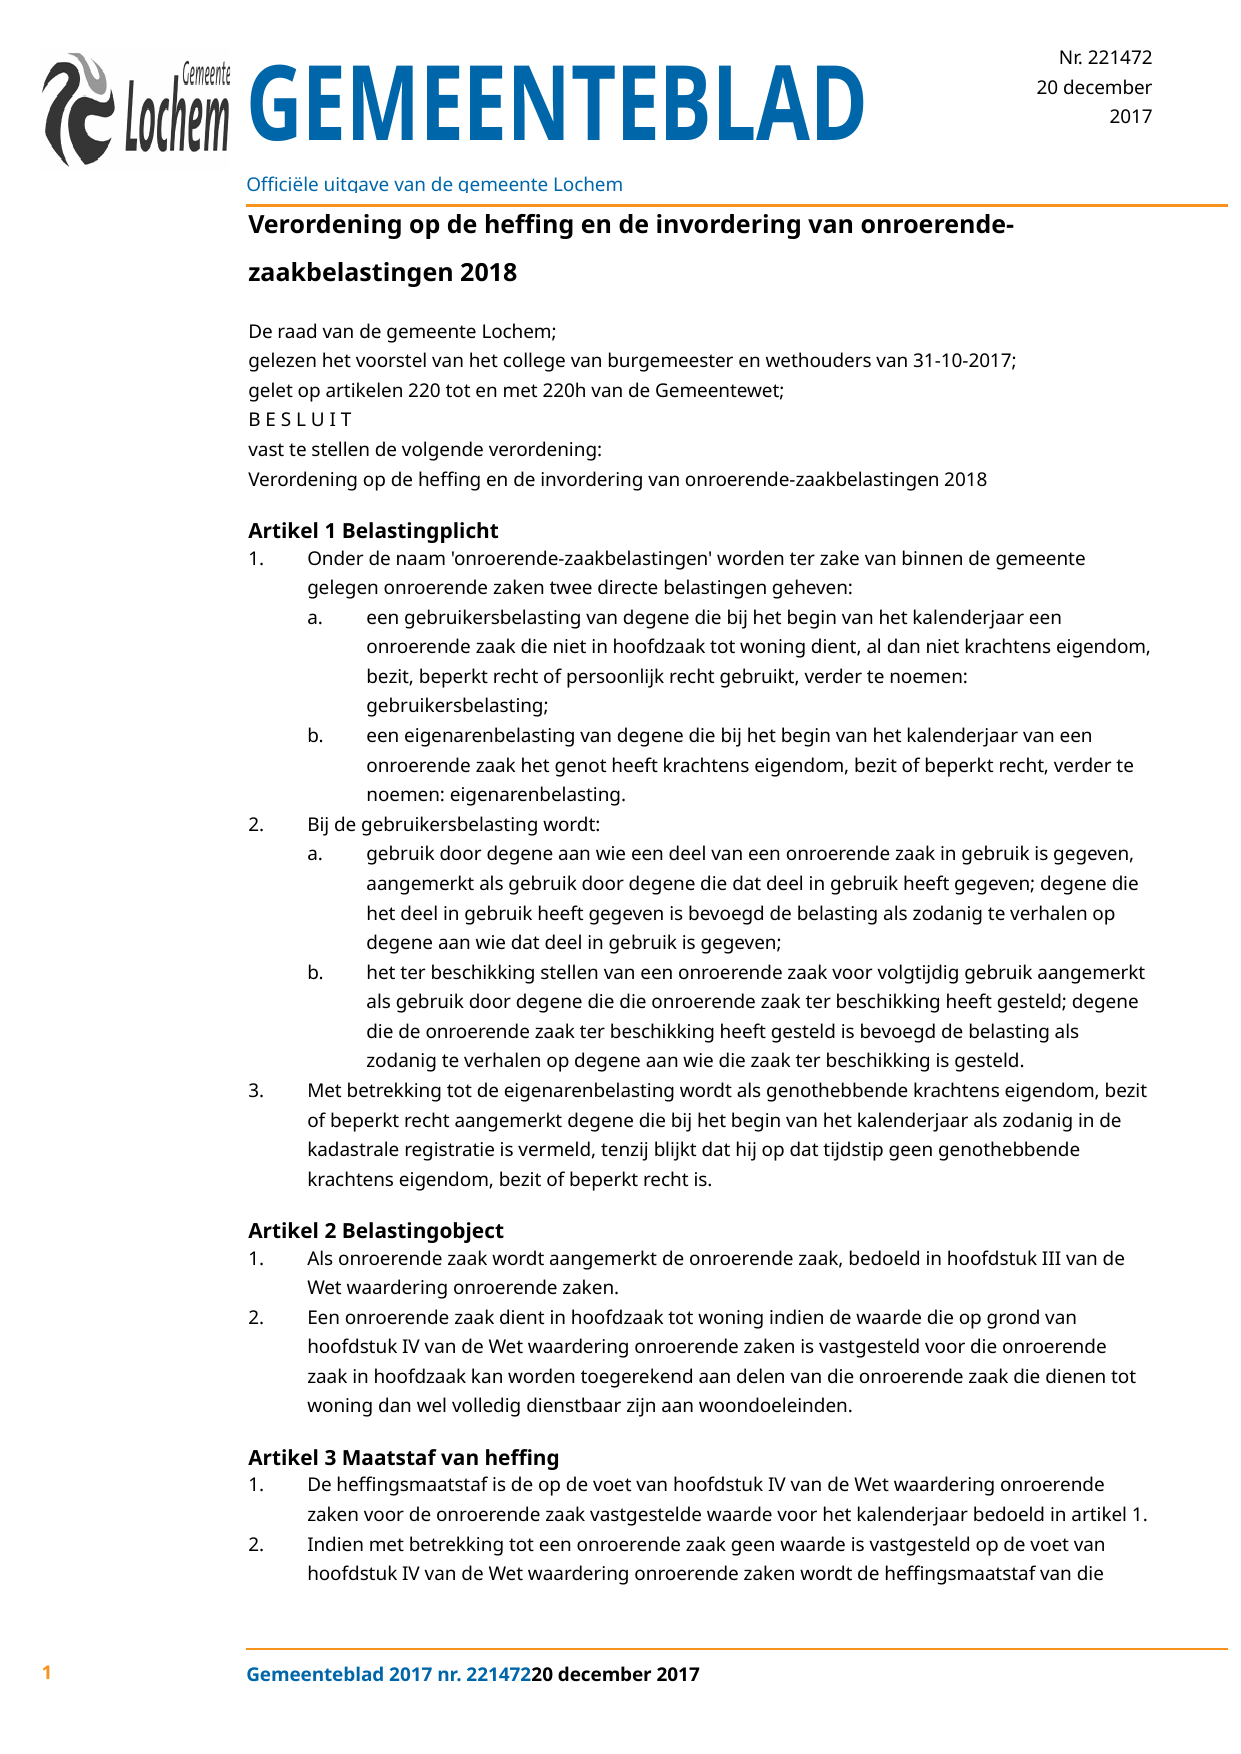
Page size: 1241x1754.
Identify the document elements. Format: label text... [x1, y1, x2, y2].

list De heffingsmaatstaf is de op de voet van hoofdstuk IV van de Wet waardering onroerende zaken voor de onroerende zaak vastgestelde waarde voor het kalenderjaar bedoeld in artikel 1. [248, 1472, 1152, 1527]
text gelet op artikelen 220 tot en met 220h van de Gemeentewet; [248, 377, 1152, 403]
list Indien met betrekking tot een onroerende zaak geen waarde is vastgesteld op de voet van hoofdstuk IV van de Wet waardering onroerende zaken wordt de heffingsmaatstaf van die [248, 1531, 1152, 1586]
list Onder de naam 'onroerende-zaakbelastingen' worden ter zake van binnen de gemeente gelegen onroerende zaken twee directe belastingen geheven: [248, 545, 1152, 600]
text vast te stellen de volgende verordening: [248, 436, 1152, 462]
list een eigenarenbelasting van degene die bij het begin van het kalenderjaar van een onroerende zaak het genot heeft krachtens eigendom, bezit of beperkt recht, verder te noemen: eigenarenbelasting. [307, 722, 1152, 807]
text Artikel 2 Belastingobject [248, 1216, 1152, 1245]
list Bij de gebruikersbelasting wordt: [248, 811, 1152, 837]
list Een onroerende zaak dient in hoofdzaak tot woning indien de waarde die op grond van hoofdstuk IV van de Wet waardering onroerende zaken is vastgesteld voor die onroerende zaak in hoofdzaak kan worden toegerekend aan delen van die onroerende zaak die dienen tot woning dan wel volledig dienstbaar zijn aan woondoeleinden. [248, 1304, 1152, 1418]
text De raad van de gemeente Lochem; [248, 318, 1152, 344]
list een gebruikersbelasting van degene die bij het begin van het kalenderjaar een onroerende zaak die niet in hoofdzaak tot woning dient, al dan niet krachtens eigendom, bezit, beperkt recht of persoonlijk recht gebruikt, verder te noemen: gebruikersbelasting; [307, 604, 1152, 718]
text Verordening op de heffing en de invordering van onroerende-zaakbelastingen 2018 [248, 207, 1152, 288]
list Met betrekking tot de eigenarenbelasting wordt als genothebbende krachtens eigendom, bezit of beperkt recht aangemerkt degene die bij het begin van het kalenderjaar als zodanig in de kadastrale registratie is vermeld, tenzij blijkt dat hij op dat tijdstip geen genothebbende krachtens eigendom, bezit of beperkt recht is. [248, 1077, 1152, 1192]
text Artikel 1 Belastingplicht [248, 516, 1152, 545]
list gebruik door degene aan wie een deel van een onroerende zaak in gebruik is gegeven, aangemerkt als gebruik door degene die dat deel in gebruik heeft gegeven; degene die het deel in gebruik heeft gegeven is bevoegd de belasting als zodanig te verhalen op degene aan wie dat deel in gebruik is gegeven; [307, 841, 1152, 955]
text gelezen het voorstel van het college van burgemeester en wethouders van 31-10-2017; [248, 347, 1152, 373]
list het ter beschikking stellen van een onroerende zaak voor volgtijdig gebruik aangemerkt als gebruik door degene die die onroerende zaak ter beschikking heeft gesteld; degene die de onroerende zaak ter beschikking heeft gesteld is bevoegd de belasting als zodanig te verhalen op degene aan wie die zaak ter beschikking is gesteld. [307, 959, 1152, 1073]
text Verordening op de heffing en de invordering van onroerende-zaakbelastingen 2018 [248, 466, 1152, 492]
text Artikel 3 Maatstaf van heffing [248, 1443, 1152, 1472]
list Als onroerende zaak wordt aangemerkt de onroerende zaak, bedoeld in hoofdstuk III van de Wet waardering onroerende zaken. [248, 1245, 1152, 1300]
picture [41, 47, 231, 172]
text B E S L U I T [248, 407, 1152, 432]
